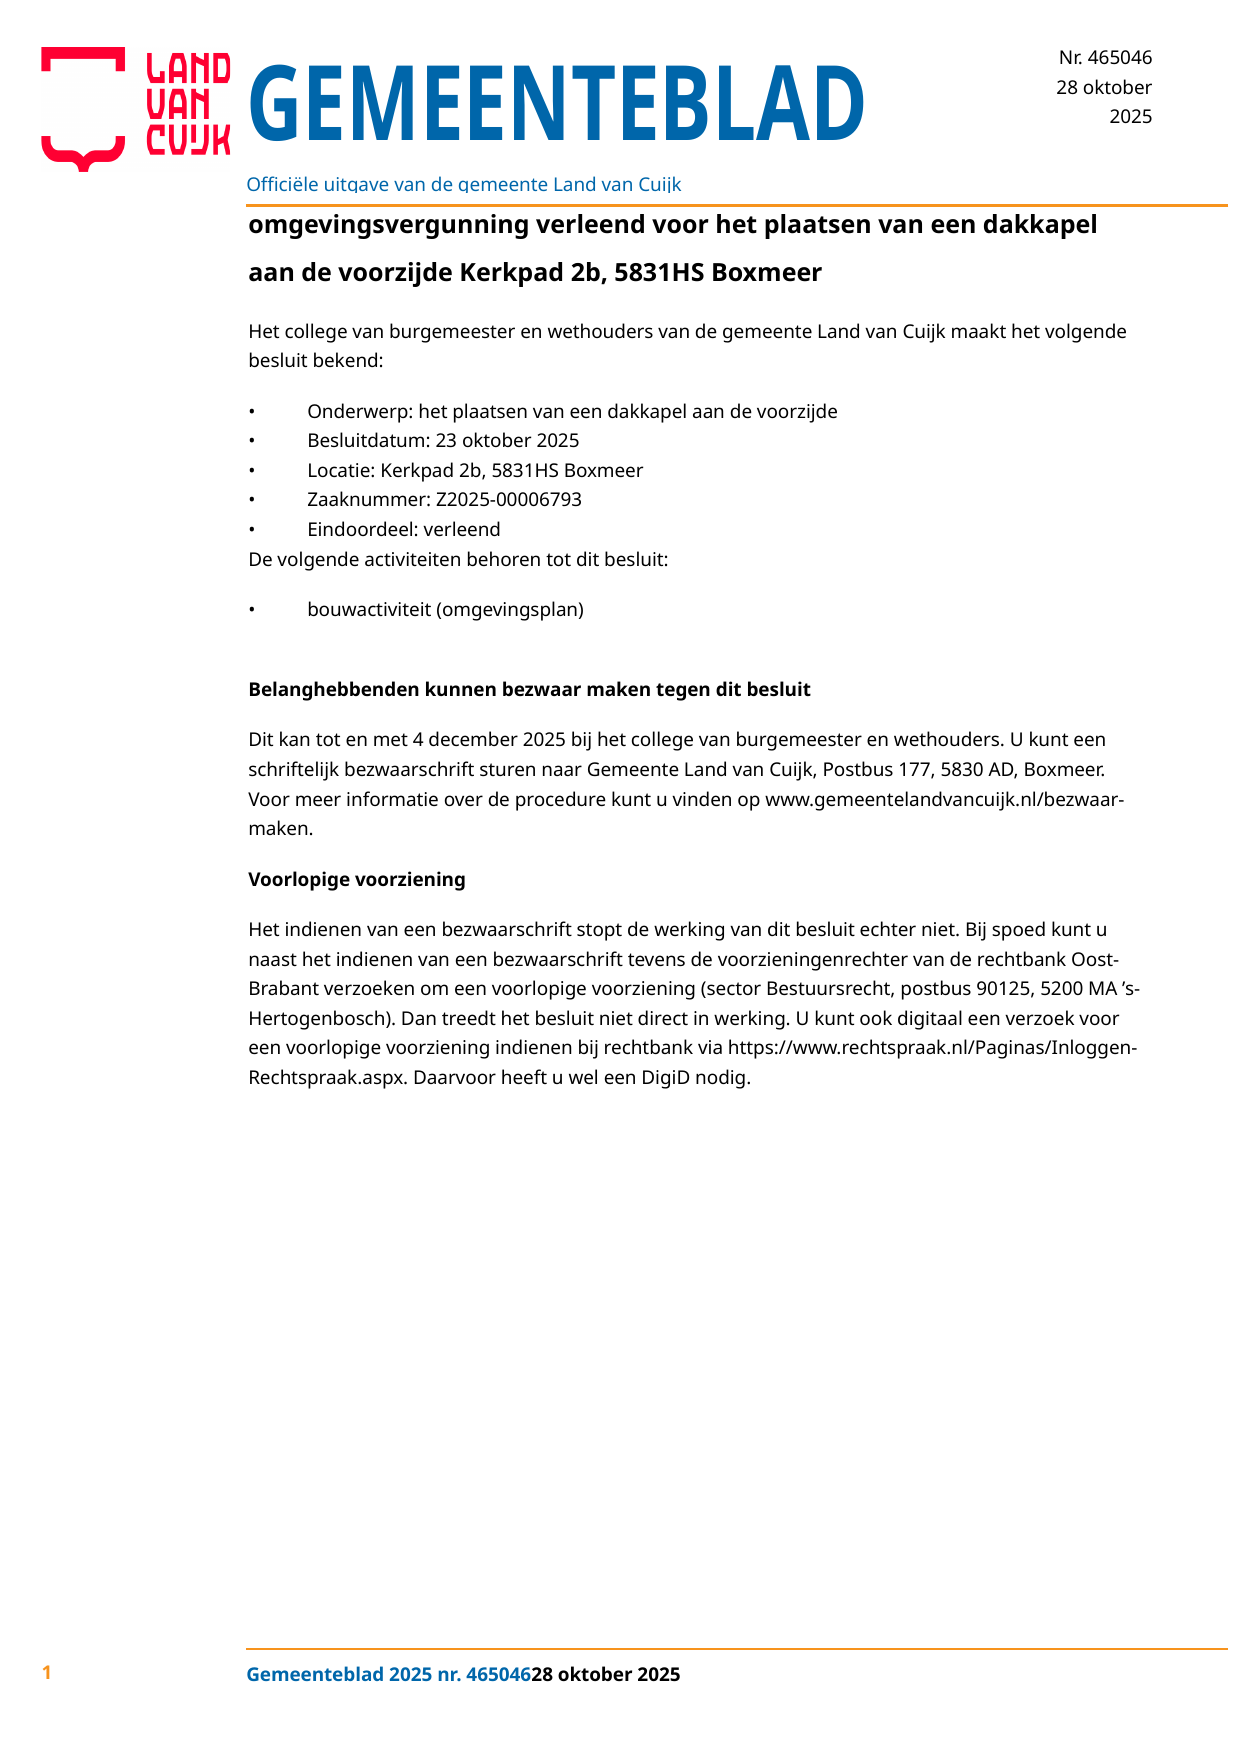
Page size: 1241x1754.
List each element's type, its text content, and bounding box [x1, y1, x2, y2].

text De volgende activiteiten behoren tot dit besluit: [248, 546, 1152, 572]
text omgevingsvergunning verleend voor het plaatsen van een dakkapel aan de voorzijde Kerkpad 2b, 5831HS Boxmeer [248, 207, 1152, 288]
text Voorlopige voorziening [248, 866, 1152, 892]
text Dit kan tot en met 4 december 2025 bij het college van burgemeester en wethouders. U kunt een schriftelijk bezwaarschrift sturen naar Gemeente Land van Cuijk, Postbus 177, 5830 AD, Boxmeer. Voor meer informatie over de procedure kunt u vinden op www.gemeentelandvancuijk.nl/bezwaar-maken. [248, 727, 1152, 841]
list Locatie: Kerkpad 2b, 5831HS Boxmeer [248, 457, 1152, 483]
picture [41, 47, 231, 172]
list Zaaknummer: Z2025-00006793 [248, 487, 1152, 512]
list Besluitdatum: 23 oktober 2025 [248, 427, 1152, 453]
text Belanghebbenden kunnen bezwaar maken tegen dit besluit [248, 676, 1152, 702]
list bouwactiviteit (omgevingsplan) [248, 596, 1152, 622]
text Het indienen van een bezwaarschrift stopt de werking van dit besluit echter niet. Bij spoed kunt u naast het indienen van een bezwaarschrift tevens de voorzieningenrechter van de rechtbank Oost-Brabant verzoeken om een voorlopige voorziening (sector Bestuursrecht, postbus 90125, 5200 MA ’s-Hertogenbosch). Dan treedt het besluit niet direct in werking. U kunt ook digitaal een verzoek voor een voorlopige voorziening indienen bij rechtbank via https://www.rechtspraak.nl/Paginas/Inloggen-Rechtspraak.aspx. Daarvoor heeft u wel een DigiD nodig. [248, 916, 1152, 1090]
text Het college van burgemeester en wethouders van de gemeente Land van Cuijk maakt het volgende besluit bekend: [248, 318, 1152, 373]
list Eindoordeel: verleend [248, 516, 1152, 542]
list Onderwerp: het plaatsen van een dakkapel aan de voorzijde [248, 398, 1152, 424]
